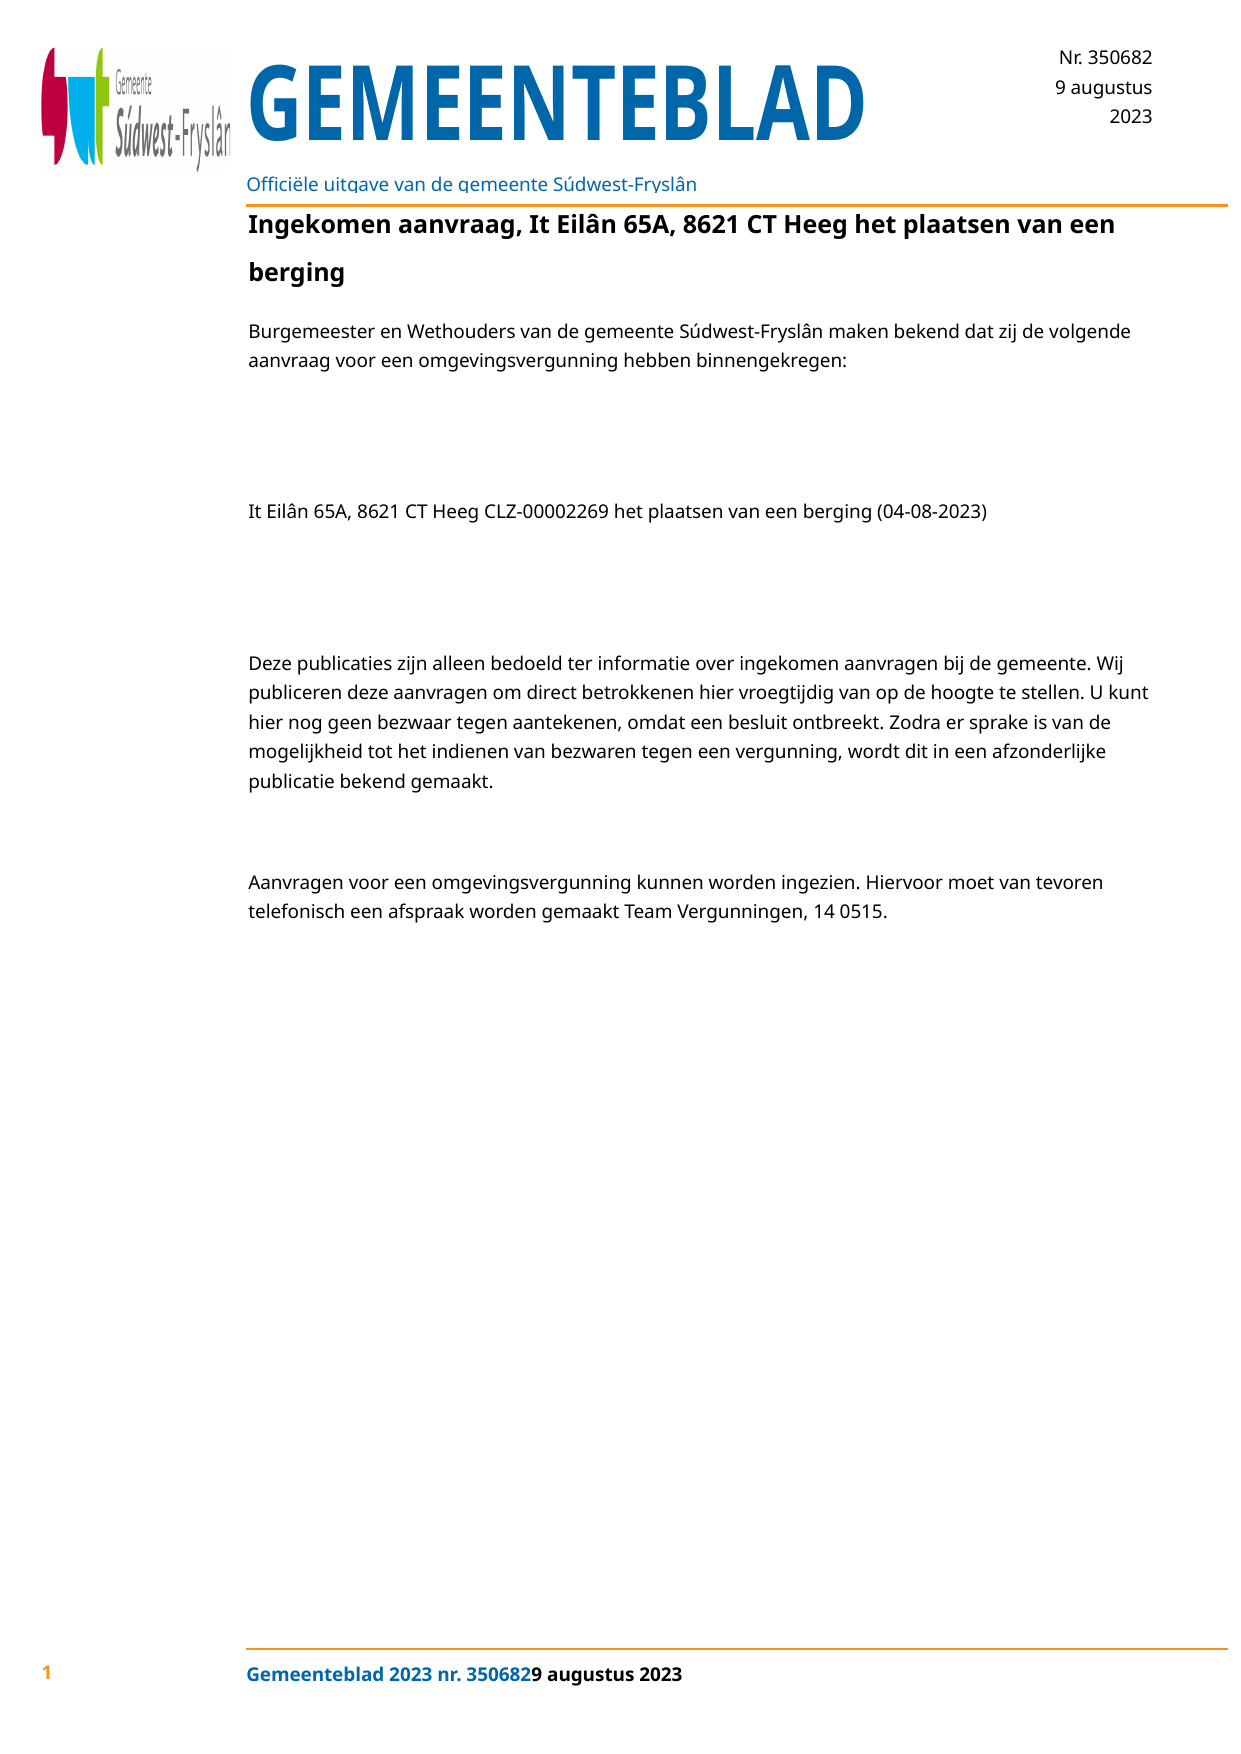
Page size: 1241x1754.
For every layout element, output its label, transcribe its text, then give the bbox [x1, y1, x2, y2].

text It Eilân 65A, 8621 CT Heeg CLZ-00002269 het plaatsen van een berging (04-08-2023) [248, 499, 1152, 524]
text Aanvragen voor een omgevingsvergunning kunnen worden ingezien. Hiervoor moet van tevoren telefonisch een afspraak worden gemaakt Team Vergunningen, 14 0515. [248, 869, 1152, 924]
picture [41, 47, 231, 172]
text Deze publicaties zijn alleen bedoeld ter informatie over ingekomen aanvragen bij de gemeente. Wij publiceren deze aanvragen om direct betrokkenen hier vroegtijdig van op de hoogte te stellen. U kunt hier nog geen bezwaar tegen aantekenen, omdat een besluit ontbreekt. Zodra er sprake is van de mogelijkheid tot het indienen van bezwaren tegen een vergunning, wordt dit in een afzonderlijke publicatie bekend gemaakt. [248, 650, 1152, 794]
text Ingekomen aanvraag, It Eilân 65A, 8621 CT Heeg het plaatsen van een berging [248, 207, 1152, 288]
text Burgemeester en Wethouders van de gemeente Súdwest-Fryslân maken bekend dat zij de volgende aanvraag voor een omgevingsvergunning hebben binnengekregen: [248, 318, 1152, 373]
